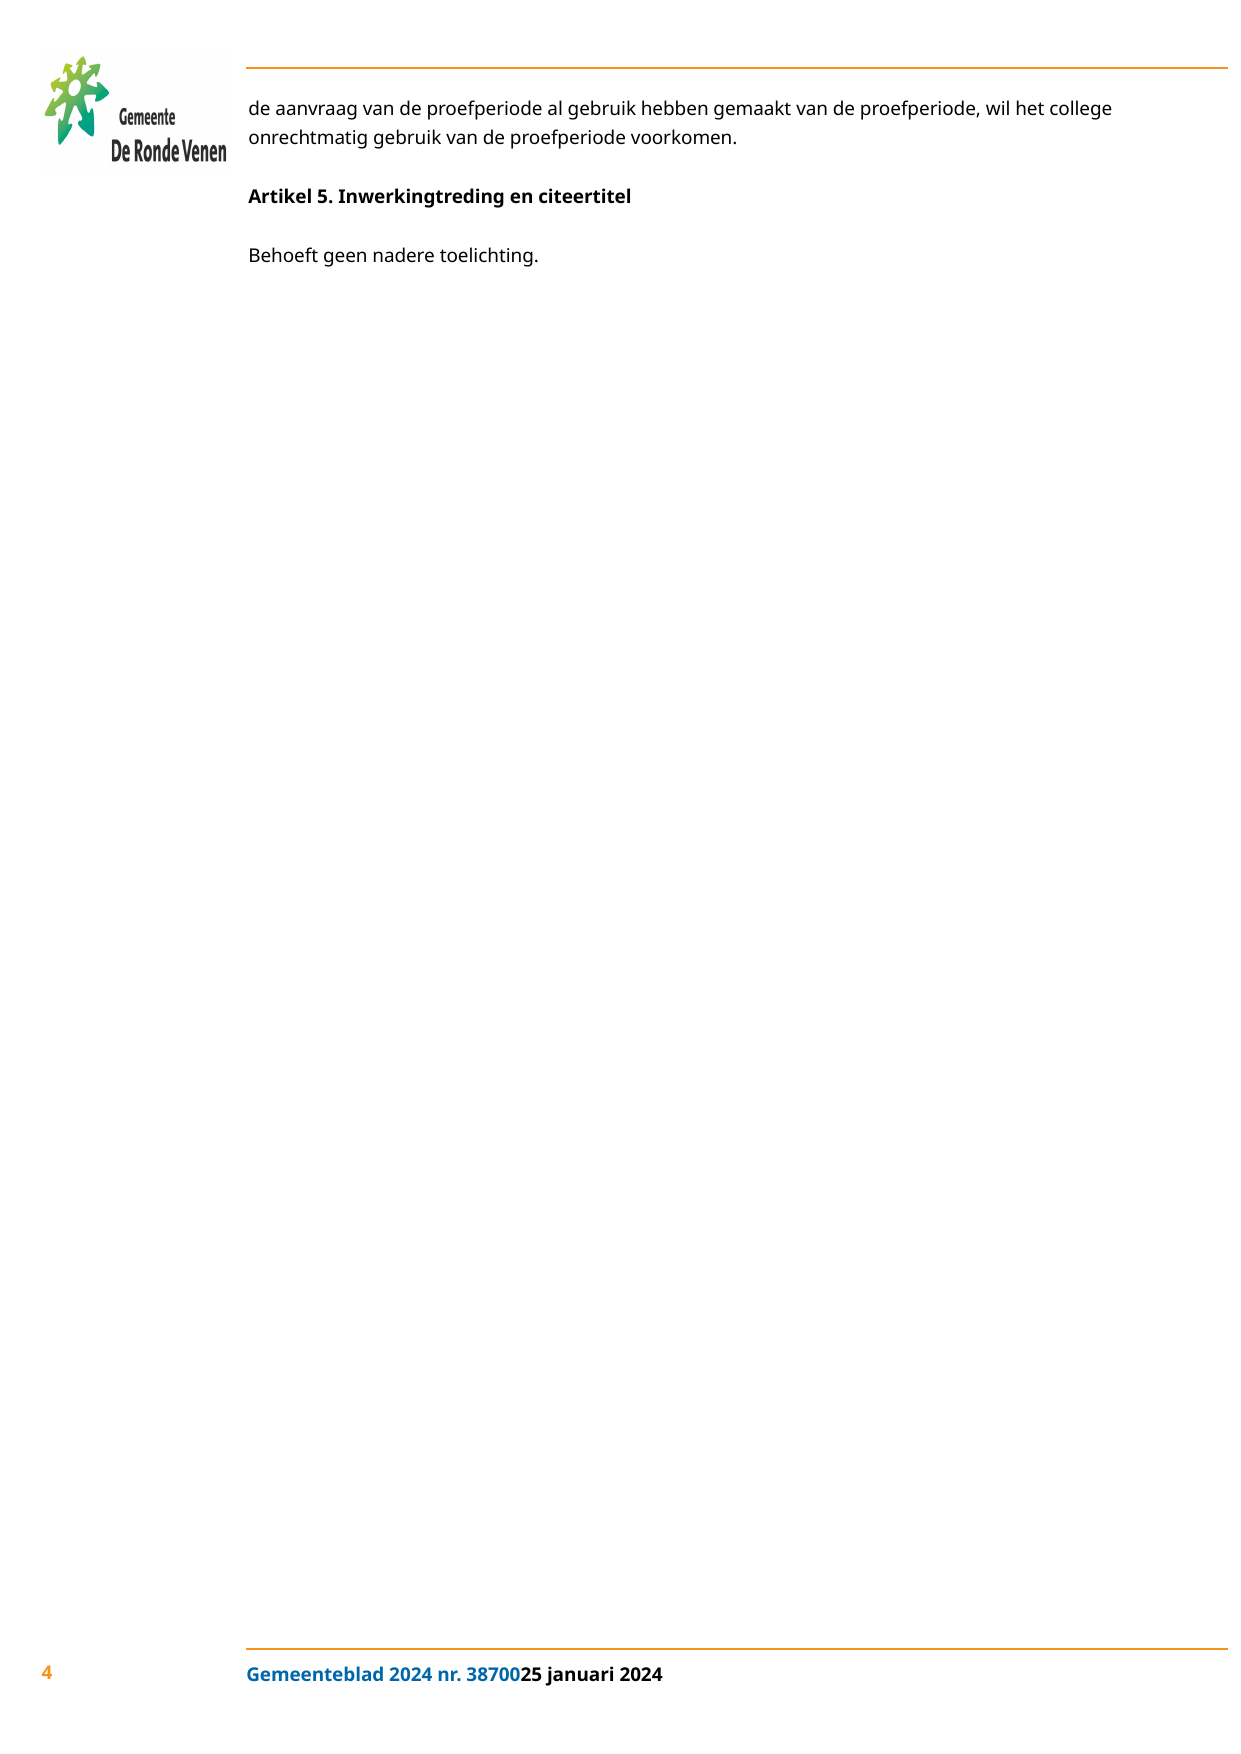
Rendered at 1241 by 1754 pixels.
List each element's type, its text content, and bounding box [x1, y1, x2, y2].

text de aanvraag van de proefperiode al gebruik hebben gemaakt van de proefperiode, wil het college onrechtmatig gebruik van de proefperiode voorkomen. [248, 95, 1152, 150]
text Behoeft geen nadere toelichting. [248, 243, 1152, 268]
picture [41, 47, 231, 172]
text Artikel 5. Inwerkingtreding en citeertitel [248, 183, 1152, 209]
